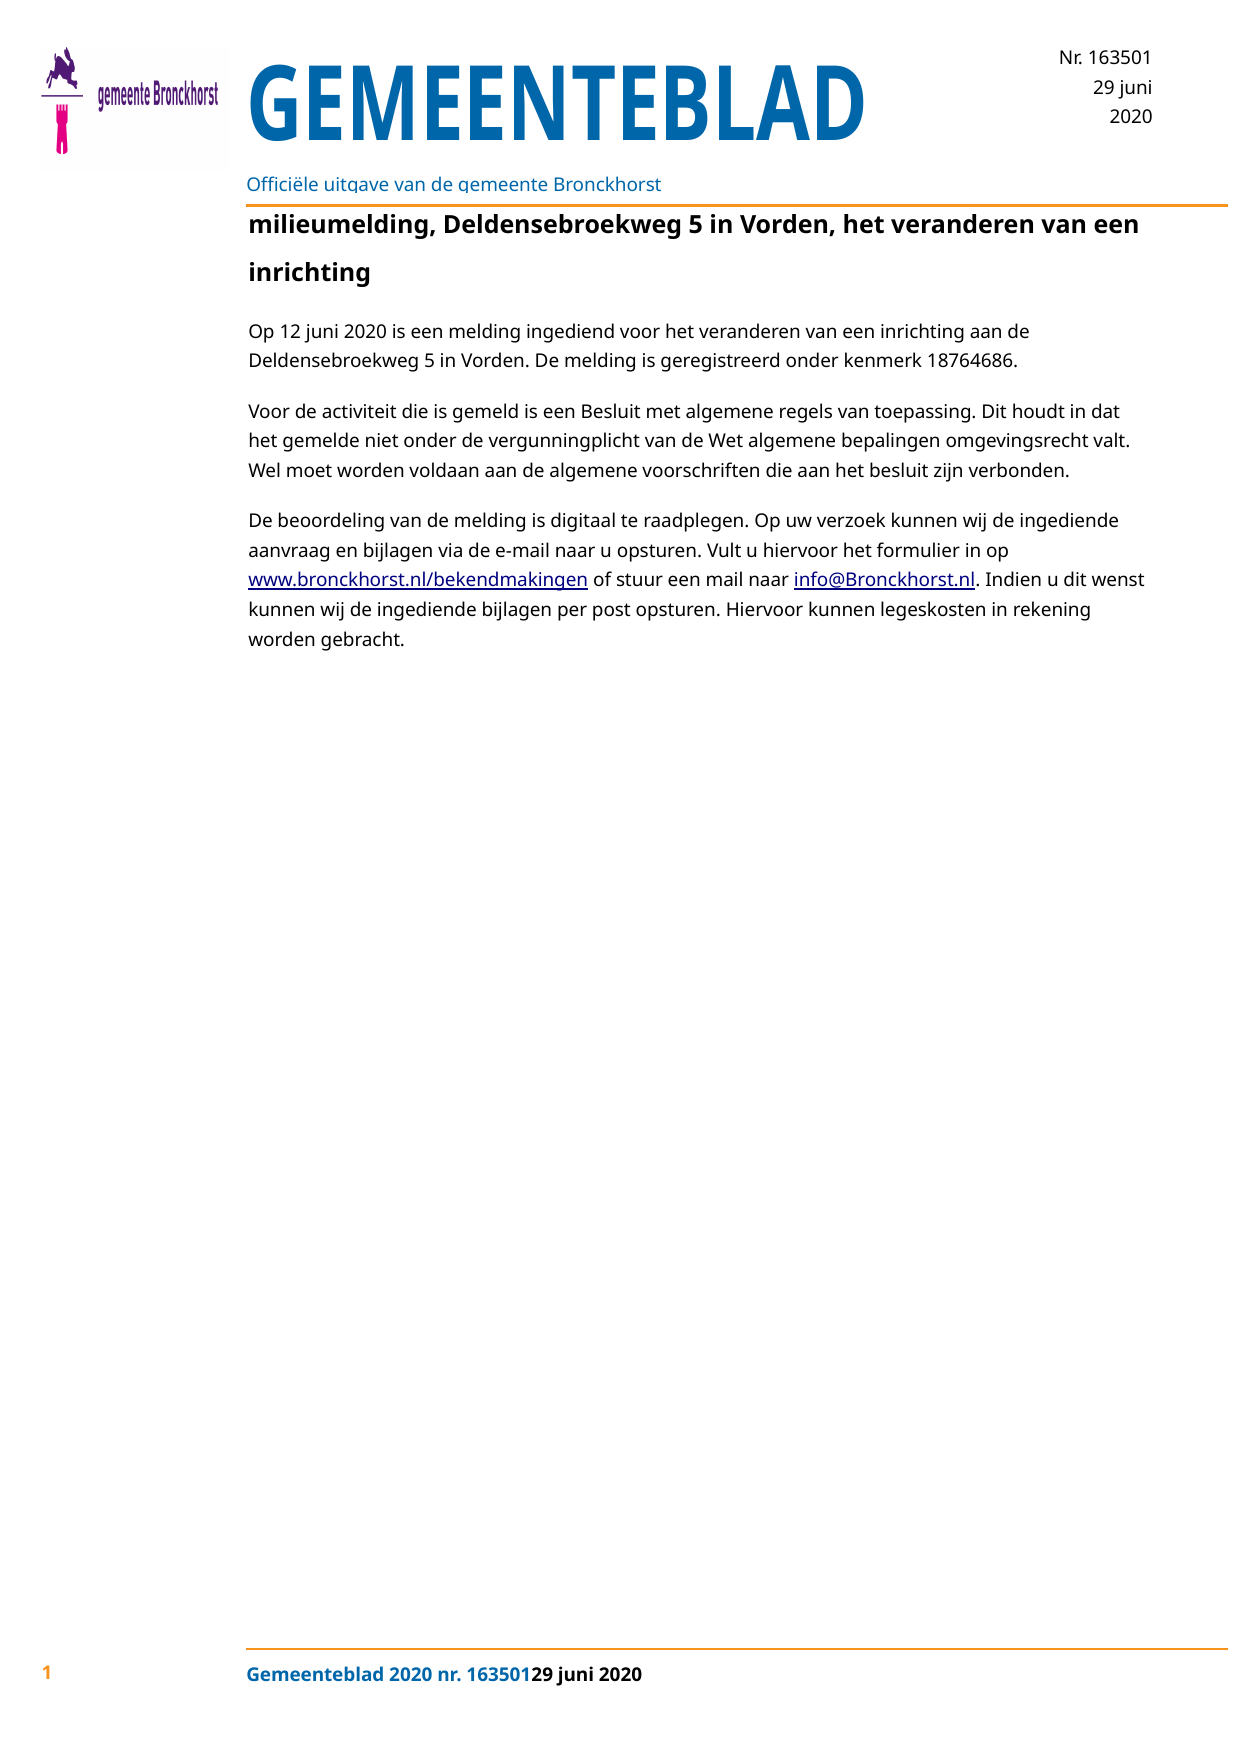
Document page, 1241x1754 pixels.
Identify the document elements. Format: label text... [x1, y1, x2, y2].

text Voor de activiteit die is gemeld is een Besluit met algemene regels van toepassing. Dit houdt in dat het gemelde niet onder de vergunningplicht van de Wet algemene bepalingen omgevingsrecht valt. Wel moet worden voldaan aan de algemene voorschriften die aan het besluit zijn verbonden. [248, 398, 1152, 483]
text milieumelding, Deldensebroekweg 5 in Vorden, het veranderen van een inrichting [248, 207, 1152, 288]
picture [41, 47, 231, 172]
text De beoordeling van de melding is digitaal te raadplegen. Op uw verzoek kunnen wij de ingediende aanvraag en bijlagen via de e-mail naar u opsturen. Vult u hiervoor het formulier in op www.bronckhorst.nl/bekendmakingen of stuur een mail naar info@Bronckhorst.nl. Indien u dit wenst kunnen wij de ingediende bijlagen per post opsturen. Hiervoor kunnen legeskosten in rekening worden gebracht. [248, 507, 1152, 652]
text Op 12 juni 2020 is een melding ingediend voor het veranderen van een inrichting aan de Deldensebroekweg 5 in Vorden. De melding is geregistreerd onder kenmerk 18764686. [248, 318, 1152, 373]
